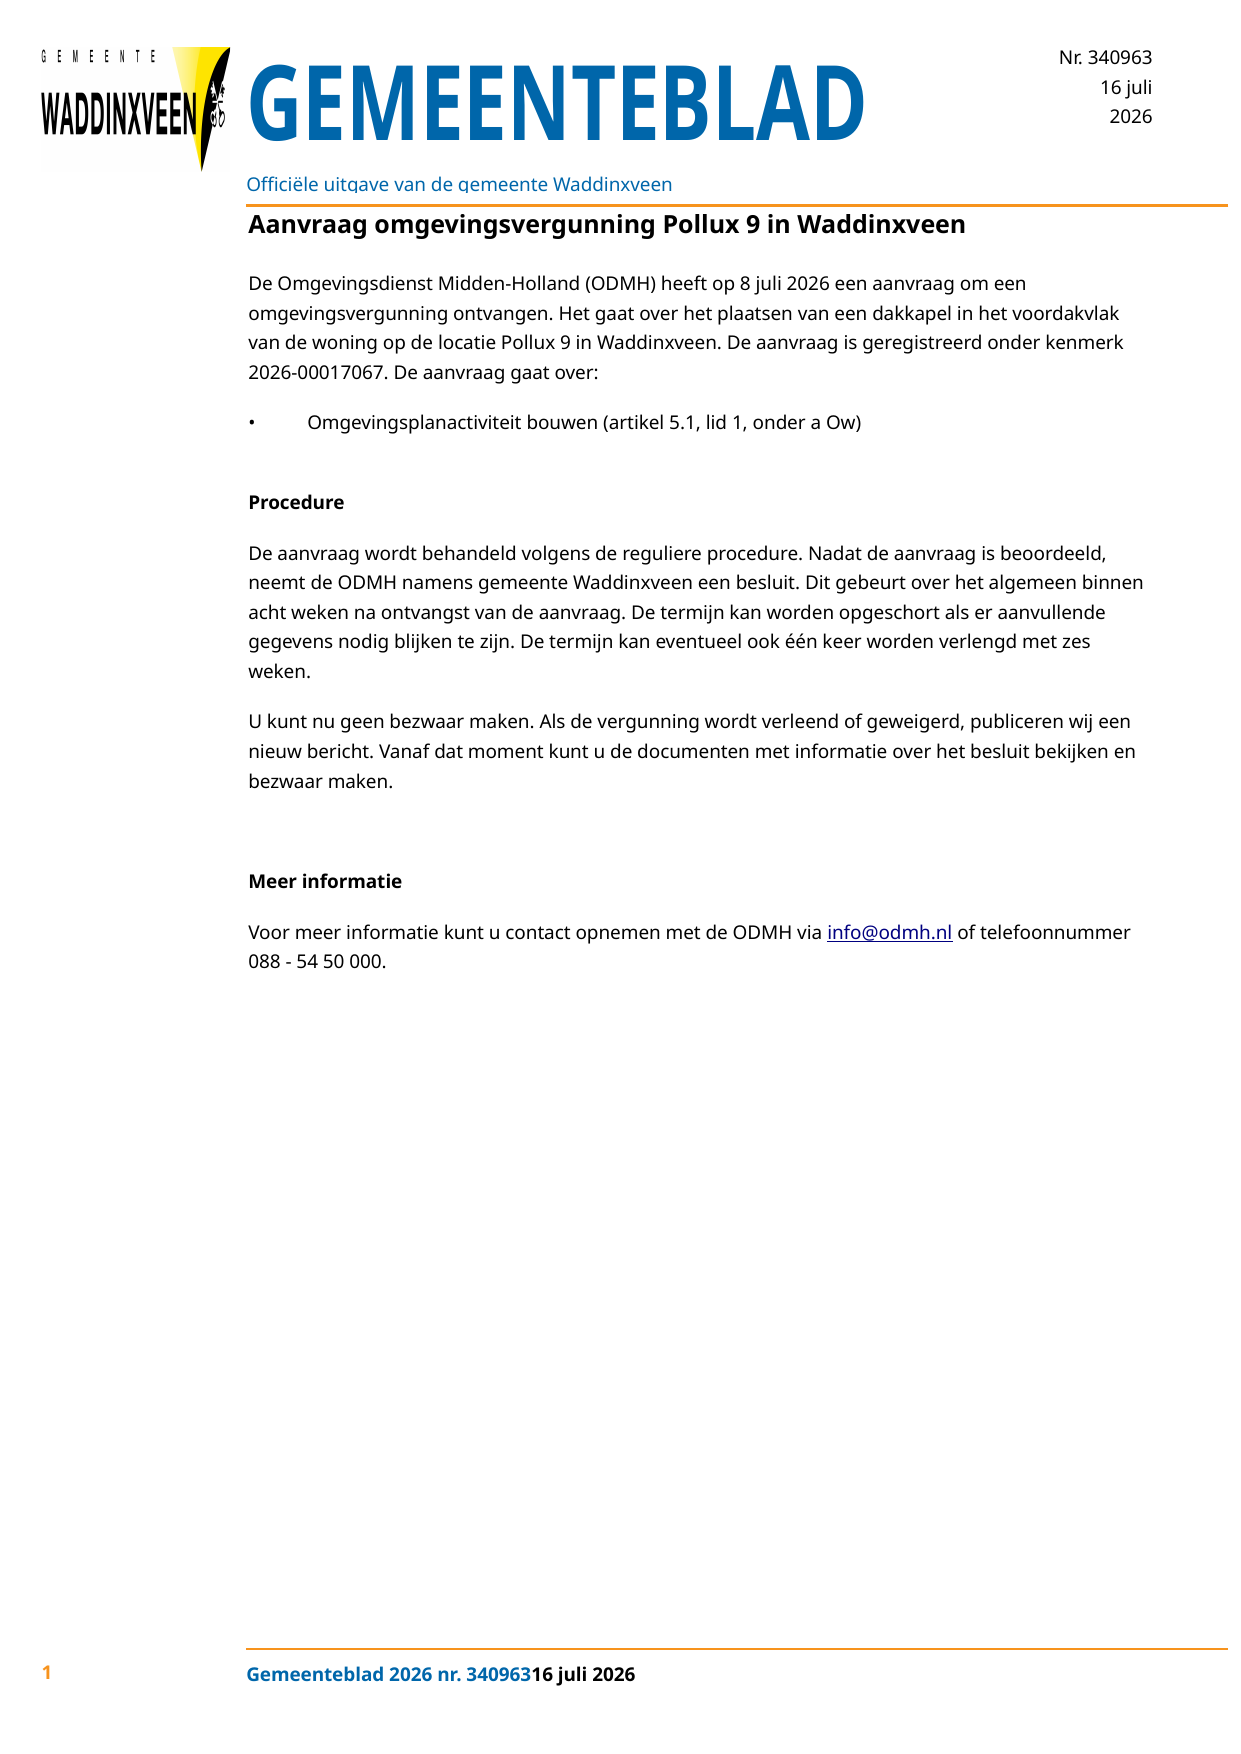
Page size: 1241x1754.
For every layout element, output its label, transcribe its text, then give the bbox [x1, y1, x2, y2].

text Procedure [248, 489, 1152, 515]
text Aanvraag omgevingsvergunning Pollux 9 in Waddinxveen [248, 207, 1152, 241]
list Omgevingsplanactiviteit bouwen (artikel 5.1, lid 1, onder a Ow) [248, 409, 1152, 435]
text Meer informatie [248, 869, 1152, 894]
text De aanvraag wordt behandeld volgens de reguliere procedure. Nadat de aanvraag is beoordeeld, neemt de ODMH namens gemeente Waddinxveen een besluit. Dit gebeurt over het algemeen binnen acht weken na ontvangst van de aanvraag. De termijn kan worden opgeschort als er aanvullende gegevens nodig blijken te zijn. De termijn kan eventueel ook één keer worden verlengd met zes weken. [248, 540, 1152, 684]
picture [41, 47, 231, 172]
text Voor meer informatie kunt u contact opnemen met de ODMH via info@odmh.nl of telefoonnummer 088 - 54 50 000. [248, 919, 1152, 974]
text De Omgevingsdienst Midden-Holland (ODMH) heeft op 8 juli 2026 een aanvraag om een omgevingsvergunning ontvangen. Het gaat over het plaatsen van een dakkapel in het voordakvlak van de woning op de locatie Pollux 9 in Waddinxveen. De aanvraag is geregistreerd onder kenmerk 2026-00017067. De aanvraag gaat over: [248, 270, 1152, 385]
text U kunt nu geen bezwaar maken. Als de vergunning wordt verleend of geweigerd, publiceren wij een nieuw bericht. Vanaf dat moment kunt u de documenten met informatie over het besluit bekijken en bezwaar maken. [248, 709, 1152, 793]
